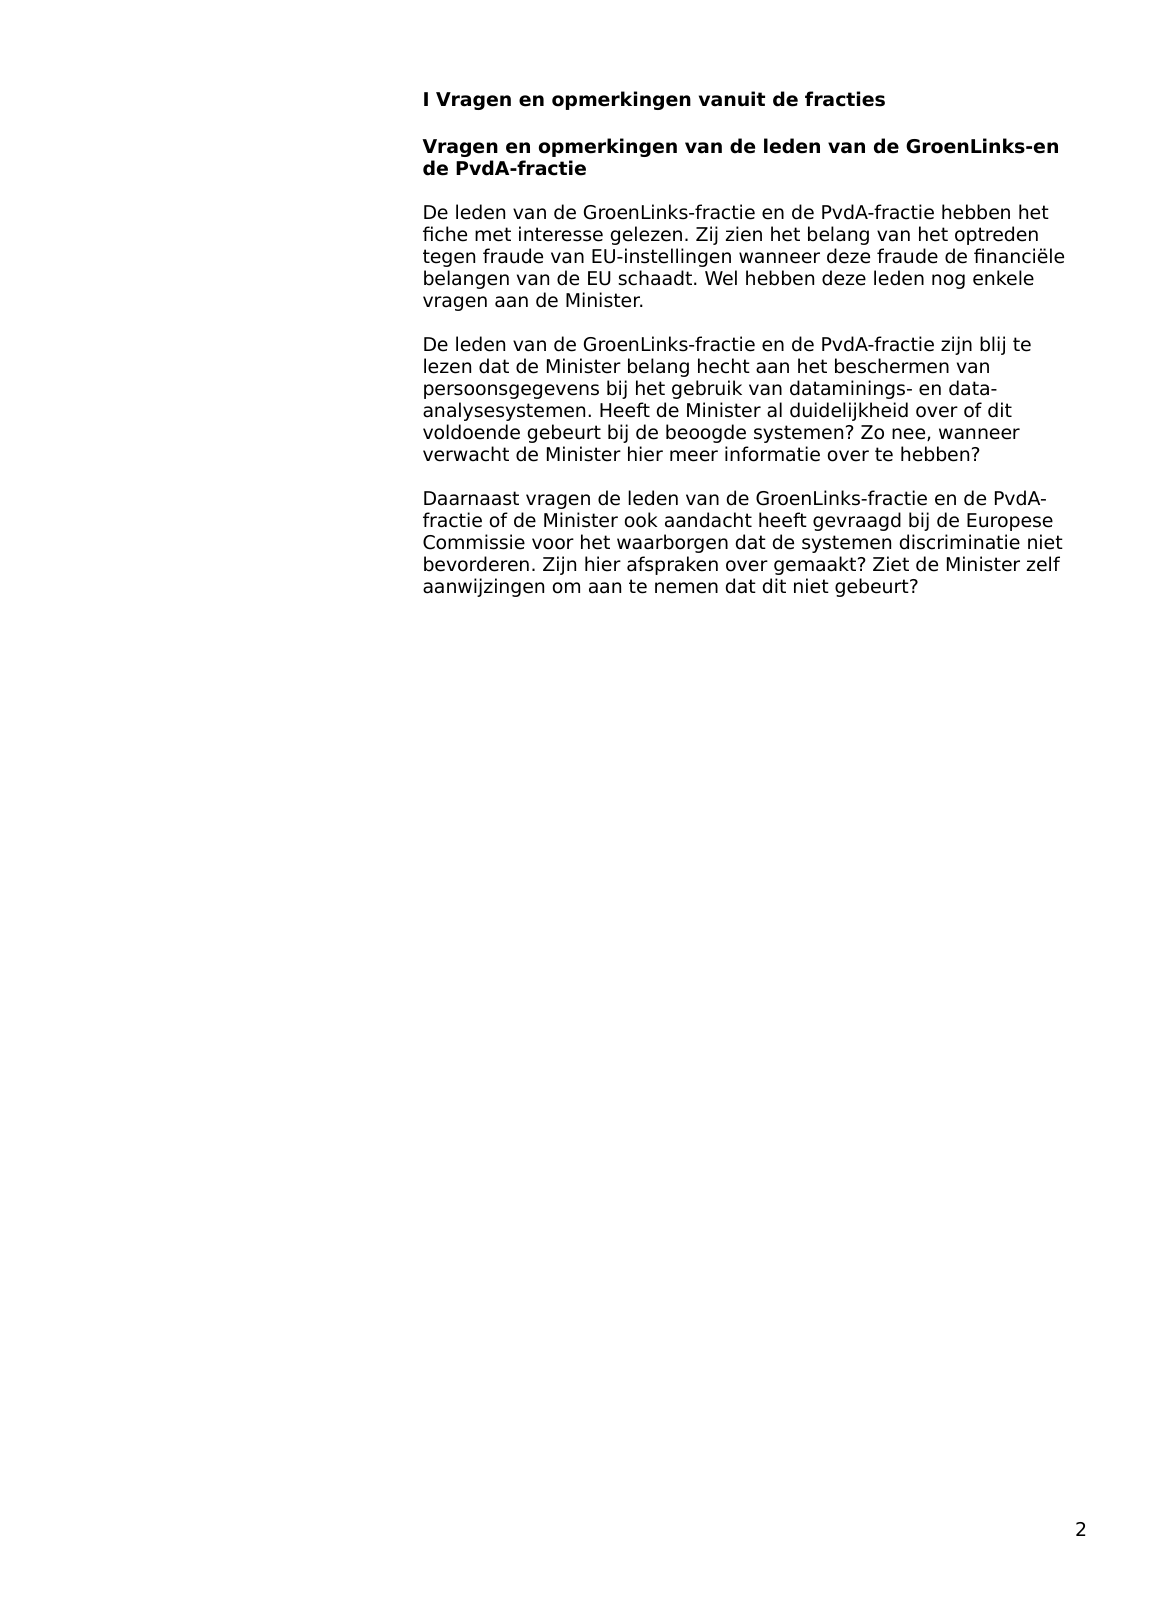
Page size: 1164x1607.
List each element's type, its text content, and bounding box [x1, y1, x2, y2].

text Daarnaast vragen de leden van de GroenLinks-fractie en de PvdA-fractie of de Minister ook aandacht heeft gevraagd bij de Europese Commissie voor het waarborgen dat de systemen discriminatie niet bevorderen. Zijn hier afspraken over gemaakt? Ziet de Minister zelf aanwijzingen om aan te nemen dat dit niet gebeurt? [422, 488, 1087, 598]
text De leden van de GroenLinks-fractie en de PvdA-fractie zijn blij te lezen dat de Minister belang hecht aan het beschermen van persoonsgegevens bij het gebruik van dataminings- en data-analysesystemen. Heeft de Minister al duidelijkheid over of dit voldoende gebeurt bij de beoogde systemen? Zo nee, wanneer verwacht de Minister hier meer informatie over te hebben? [422, 334, 1087, 466]
subtitle Vragen en opmerkingen van de leden van de GroenLinks-en de PvdA-fractie [422, 136, 1087, 180]
text De leden van de GroenLinks-fractie en de PvdA-fractie hebben het fiche met interesse gelezen. Zij zien het belang van het optreden tegen fraude van EU-instellingen wanneer deze fraude de financiële belangen van de EU schaadt. Wel hebben deze leden nog enkele vragen aan de Minister. [422, 202, 1087, 312]
subtitle I Vragen en opmerkingen vanuit de fracties [422, 89, 1087, 111]
